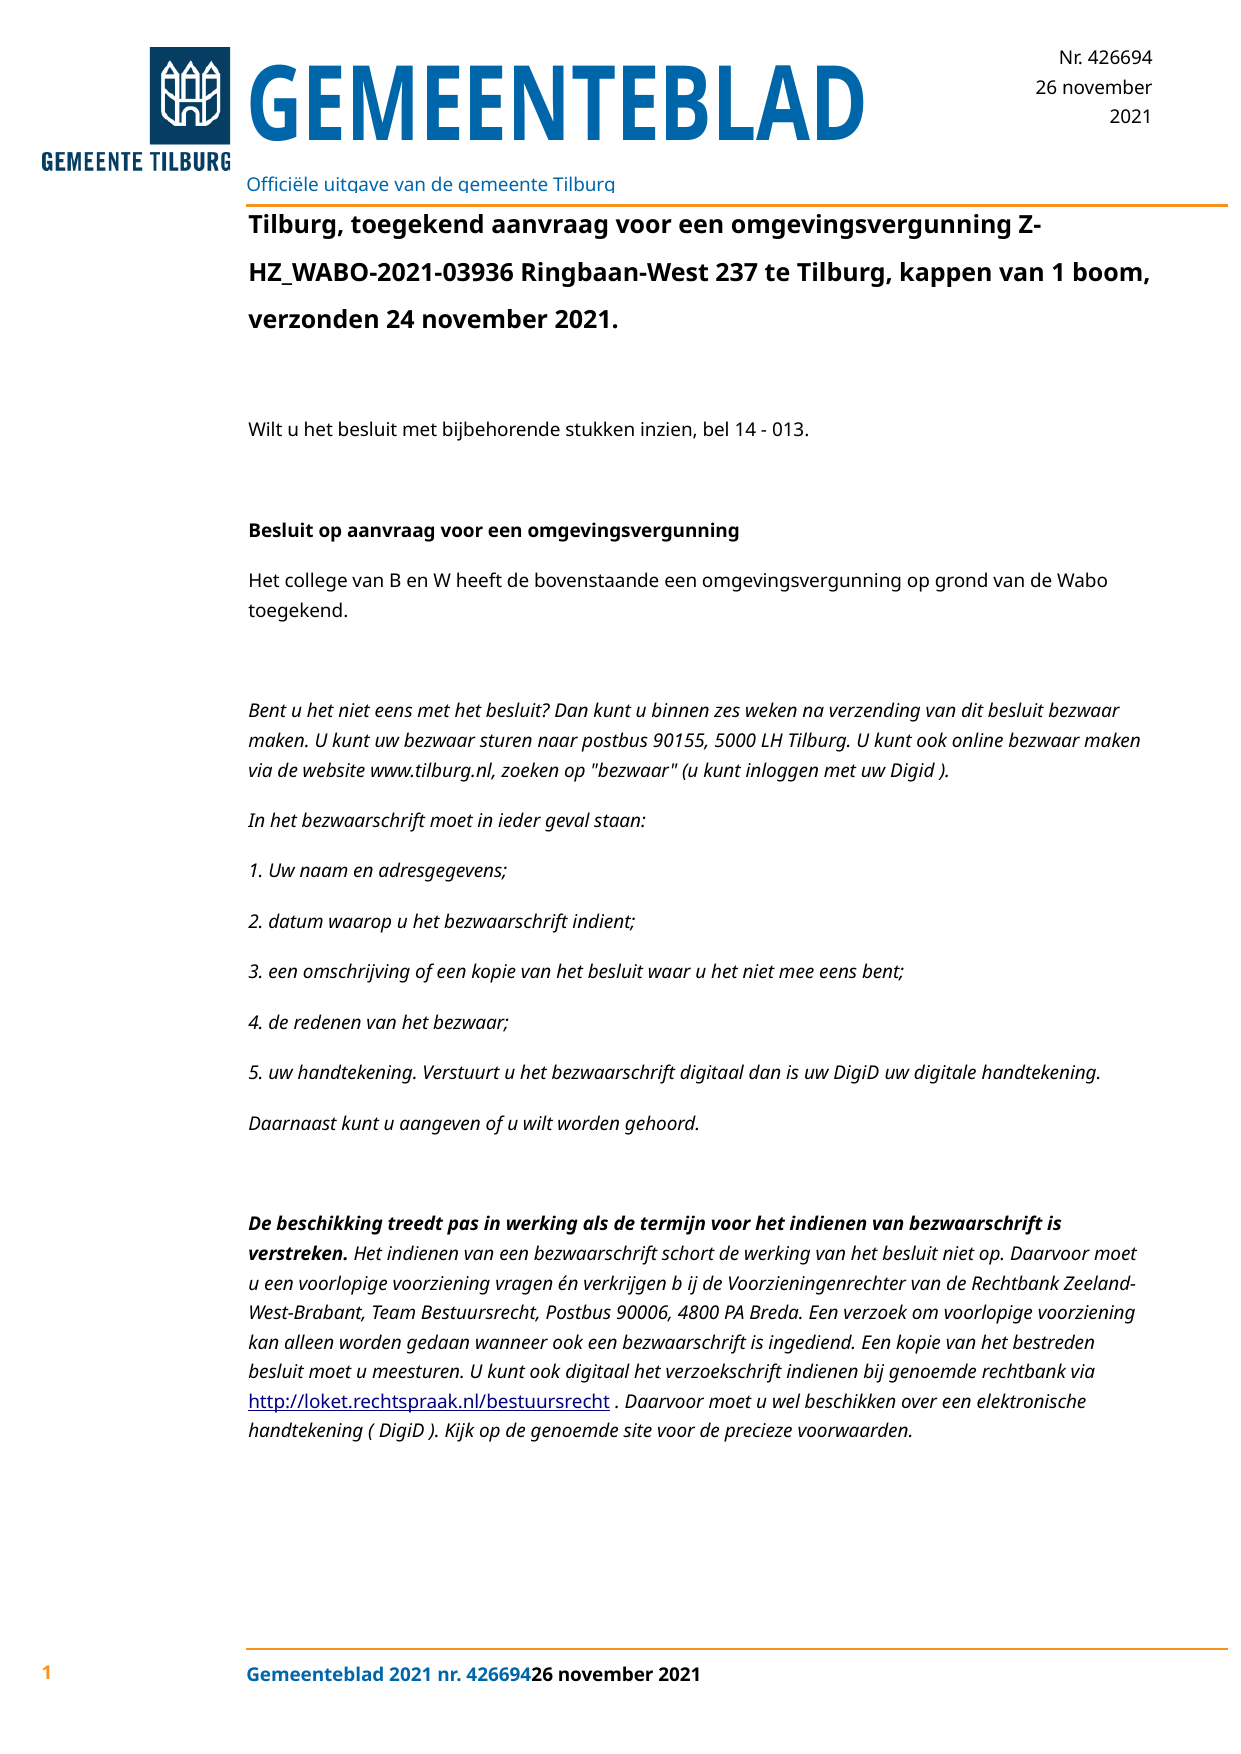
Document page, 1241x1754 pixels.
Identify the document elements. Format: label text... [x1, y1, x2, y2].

text In het bezwaarschrift moet in ieder geval staan: [248, 807, 1152, 833]
text 3. een omschrijving of een kopie van het besluit waar u het niet mee eens bent; [248, 958, 1152, 984]
text Tilburg, toegekend aanvraag voor een omgevingsvergunning Z-HZ_WABO-2021-03936 Ringbaan-West 237 te Tilburg, kappen van 1 boom, verzonden 24 november 2021. [248, 207, 1152, 336]
picture [41, 47, 231, 172]
text Daarnaast kunt u aangeven of u wilt worden gehoord. [248, 1110, 1152, 1135]
text Besluit op aanvraag voor een omgevingsvergunning [248, 517, 1152, 542]
text Het college van B en W heeft de bovenstaande een omgevingsvergunning op grond van de Wabo toegekend. [248, 567, 1152, 622]
text Bent u het niet eens met het besluit? Dan kunt u binnen zes weken na verzending van dit besluit bezwaar maken. U kunt uw bezwaar sturen naar postbus 90155, 5000 LH Tilburg. U kunt ook online bezwaar maken via de website www.tilburg.nl, zoeken op "bezwaar" (u kunt inloggen met uw Digid ). [248, 698, 1152, 782]
text 4. de redenen van het bezwaar; [248, 1009, 1152, 1034]
text De beschikking treedt pas in werking als de termijn voor het indienen van bezwaarschrift is verstreken. Het indienen van een bezwaarschrift schort de werking van het besluit niet op. Daarvoor moet u een voorlopige voorziening vragen én verkrijgen b ij de Voorzieningenrechter van de Rechtbank Zeeland-West-Brabant, Team Bestuursrecht, Postbus 90006, 4800 PA Breda. Een verzoek om voorlopige voorziening kan alleen worden gedaan wanneer ook een bezwaarschrift is ingediend. Een kopie van het bestreden besluit moet u meesturen. U kunt ook digitaal het verzoekschrift indienen bij genoemde rechtbank via http://loket.rechtspraak.nl/bestuursrecht . Daarvoor moet u wel beschikken over een elektronische handtekening ( DigiD ). Kijk op de genoemde site voor de precieze voorwaarden. [248, 1211, 1152, 1443]
text 5. uw handtekening. Verstuurt u het bezwaarschrift digitaal dan is uw DigiD uw digitale handtekening. [248, 1059, 1152, 1085]
text 1. Uw naam en adresgegevens; [248, 858, 1152, 883]
text 2. datum waarop u het bezwaarschrift indient; [248, 908, 1152, 934]
text Wilt u het besluit met bijbehorende stukken inzien, bel 14 - 013. [248, 416, 1152, 442]
